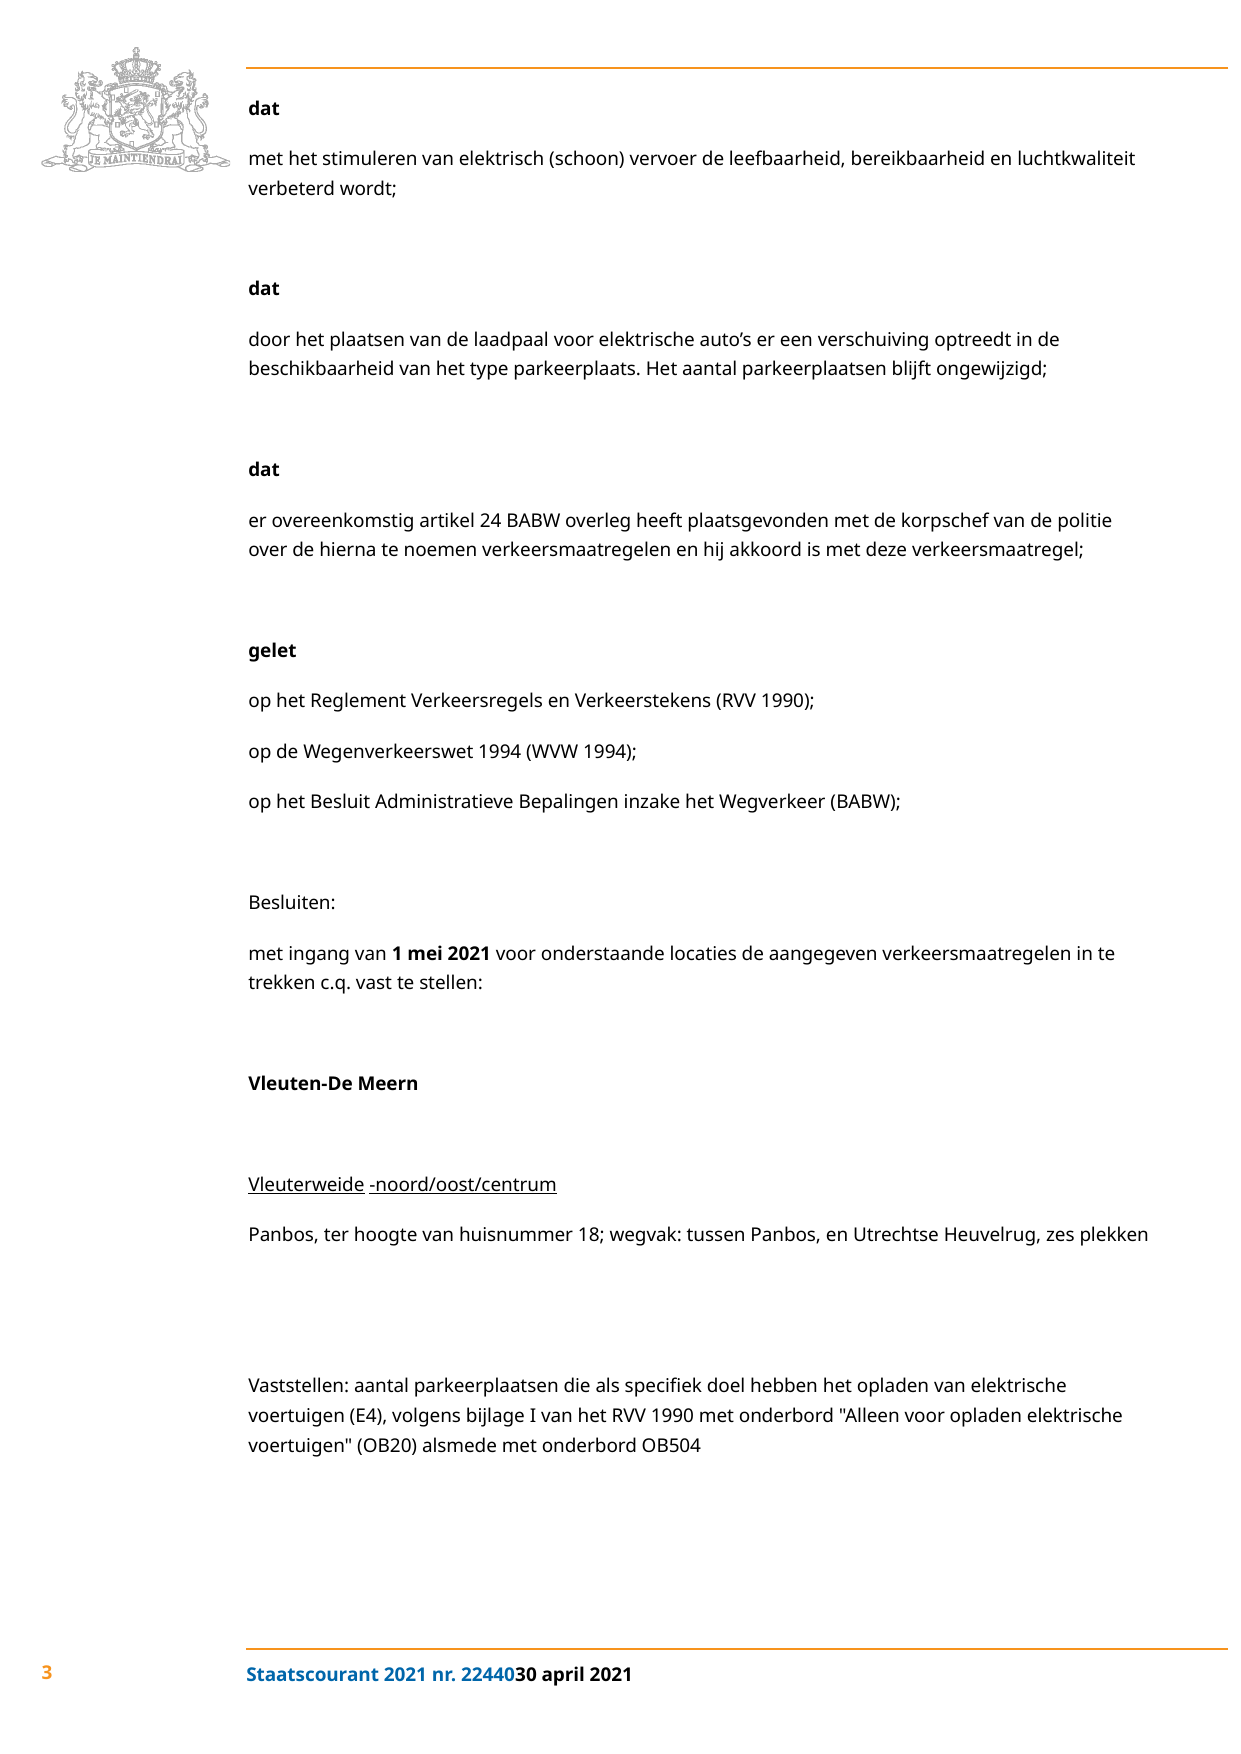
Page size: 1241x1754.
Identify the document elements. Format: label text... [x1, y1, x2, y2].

picture [41, 47, 231, 172]
text met het stimuleren van elektrisch (schoon) vervoer de leefbaarheid, bereikbaarheid en luchtkwaliteit verbeterd wordt; [248, 145, 1152, 201]
text Panbos, ter hoogte van huisnummer 18; wegvak: tussen Panbos, en Utrechtse Heuvelrug, zes plekken [248, 1221, 1152, 1247]
text Vleuterweide -noord/oost/centrum [248, 1171, 1152, 1197]
text dat [248, 276, 1152, 301]
text op het Besluit Administratieve Bepalingen inzake het Wegverkeer (BABW); [248, 788, 1152, 814]
text dat [248, 456, 1152, 482]
text op de Wegenverkeerswet 1994 (WVW 1994); [248, 738, 1152, 764]
text Vleuten-De Meern [248, 1070, 1152, 1096]
text Besluiten: [248, 889, 1152, 915]
text door het plaatsen van de laadpaal voor elektrische auto’s er een verschuiving optreedt in de beschikbaarheid van het type parkeerplaats. Het aantal parkeerplaatsen blijft ongewijzigd; [248, 326, 1152, 381]
text met ingang van 1 mei 2021 voor onderstaande locaties de aangegeven verkeersmaatregelen in te trekken c.q. vast te stellen: [248, 940, 1152, 995]
text er overeenkomstig artikel 24 BABW overleg heeft plaatsgevonden met de korpschef van de politie over de hierna te noemen verkeersmaatregelen en hij akkoord is met deze verkeersmaatregel; [248, 507, 1152, 562]
text Vaststellen: aantal parkeerplaatsen die als specifiek doel hebben het opladen van elektrische voertuigen (E4), volgens bijlage I van het RVV 1990 met onderbord "Alleen voor opladen elektrische voertuigen" (OB20) alsmede met onderbord OB504 [248, 1373, 1152, 1458]
text dat [248, 95, 1152, 121]
text op het Reglement Verkeersregels en Verkeerstekens (RVV 1990); [248, 688, 1152, 713]
text gelet [248, 637, 1152, 663]
